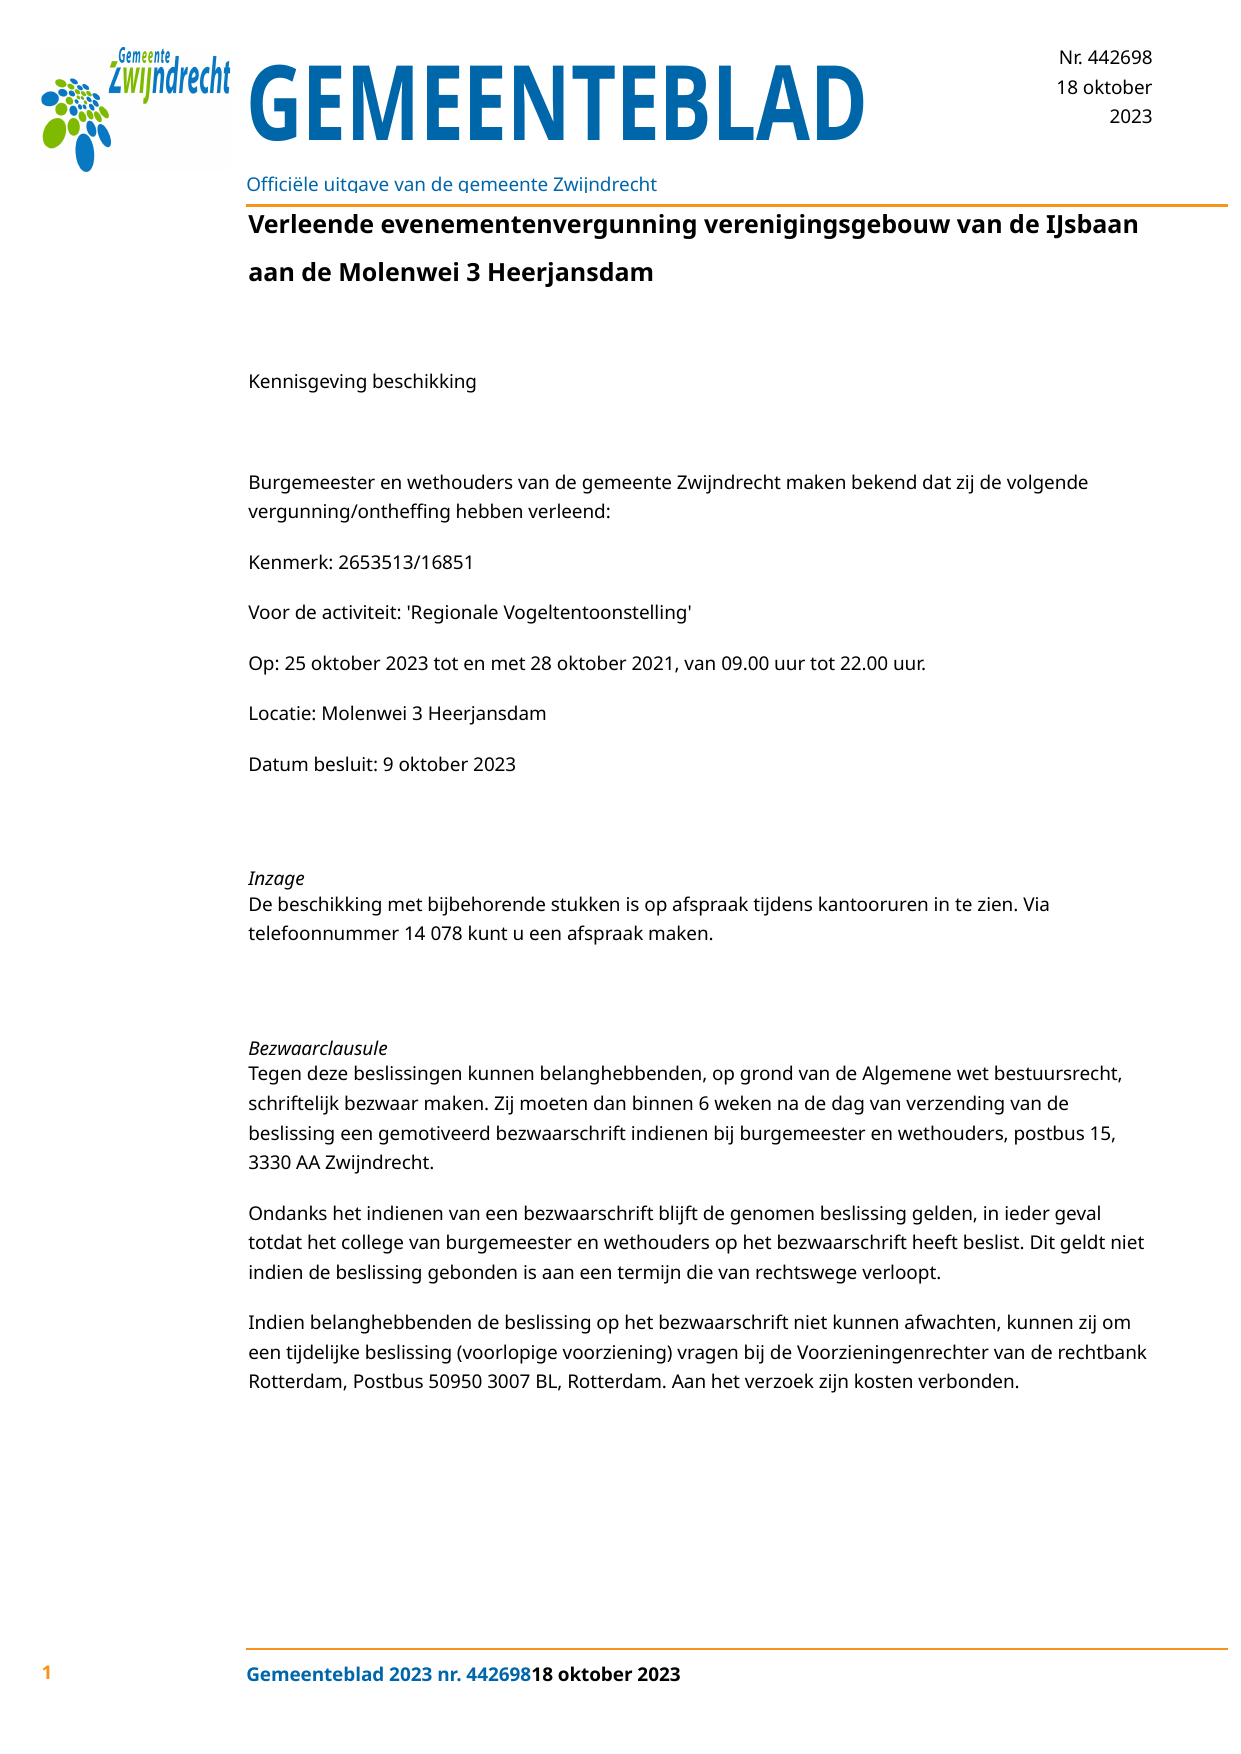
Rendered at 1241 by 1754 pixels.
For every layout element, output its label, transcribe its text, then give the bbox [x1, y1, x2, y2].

text Indien belanghebbenden de beslissing op het bezwaarschrift niet kunnen afwachten, kunnen zij om een tijdelijke beslissing (voorlopige voorziening) vragen bij de Voorzieningenrechter van de rechtbank Rotterdam, Postbus 50950 3007 BL, Rotterdam. Aan het verzoek zijn kosten verbonden. [248, 1309, 1152, 1394]
text Bezwaarclausule [248, 1035, 1152, 1061]
text Op: 25 oktober 2023 tot en met 28 oktober 2021, van 09.00 uur tot 22.00 uur. [248, 650, 1152, 676]
picture [41, 47, 231, 172]
text Inzage [248, 865, 1152, 891]
text Tegen deze beslissingen kunnen belanghebbenden, op grond van de Algemene wet bestuursrecht, schriftelijk bezwaar maken. Zij moeten dan binnen 6 weken na de dag van verzending van de beslissing een gemotiveerd bezwaarschrift indienen bij burgemeester en wethouders, postbus 15, 3330 AA Zwijndrecht. [248, 1061, 1152, 1175]
text Verleende evenementenvergunning verenigingsgebouw van de IJsbaan aan de Molenwei 3 Heerjansdam [248, 207, 1152, 288]
text Locatie: Molenwei 3 Heerjansdam [248, 700, 1152, 726]
text Voor de activiteit: 'Regionale Vogeltentoonstelling' [248, 599, 1152, 625]
text Kenmerk: 2653513/16851 [248, 549, 1152, 575]
text Datum besluit: 9 oktober 2023 [248, 751, 1152, 777]
text Ondanks het indienen van een bezwaarschrift blijft de genomen beslissing gelden, in ieder geval totdat het college van burgemeester en wethouders op het bezwaarschrift heeft beslist. Dit geldt niet indien de beslissing gebonden is aan een termijn die van rechtswege verloopt. [248, 1200, 1152, 1285]
text Kennisgeving beschikking [248, 368, 1152, 394]
text Burgemeester en wethouders van de gemeente Zwijndrecht maken bekend dat zij de volgende vergunning/ontheffing hebben verleend: [248, 469, 1152, 524]
text De beschikking met bijbehorende stukken is op afspraak tijdens kantooruren in te zien. Via telefoonnummer 14 078 kunt u een afspraak maken. [248, 891, 1152, 946]
